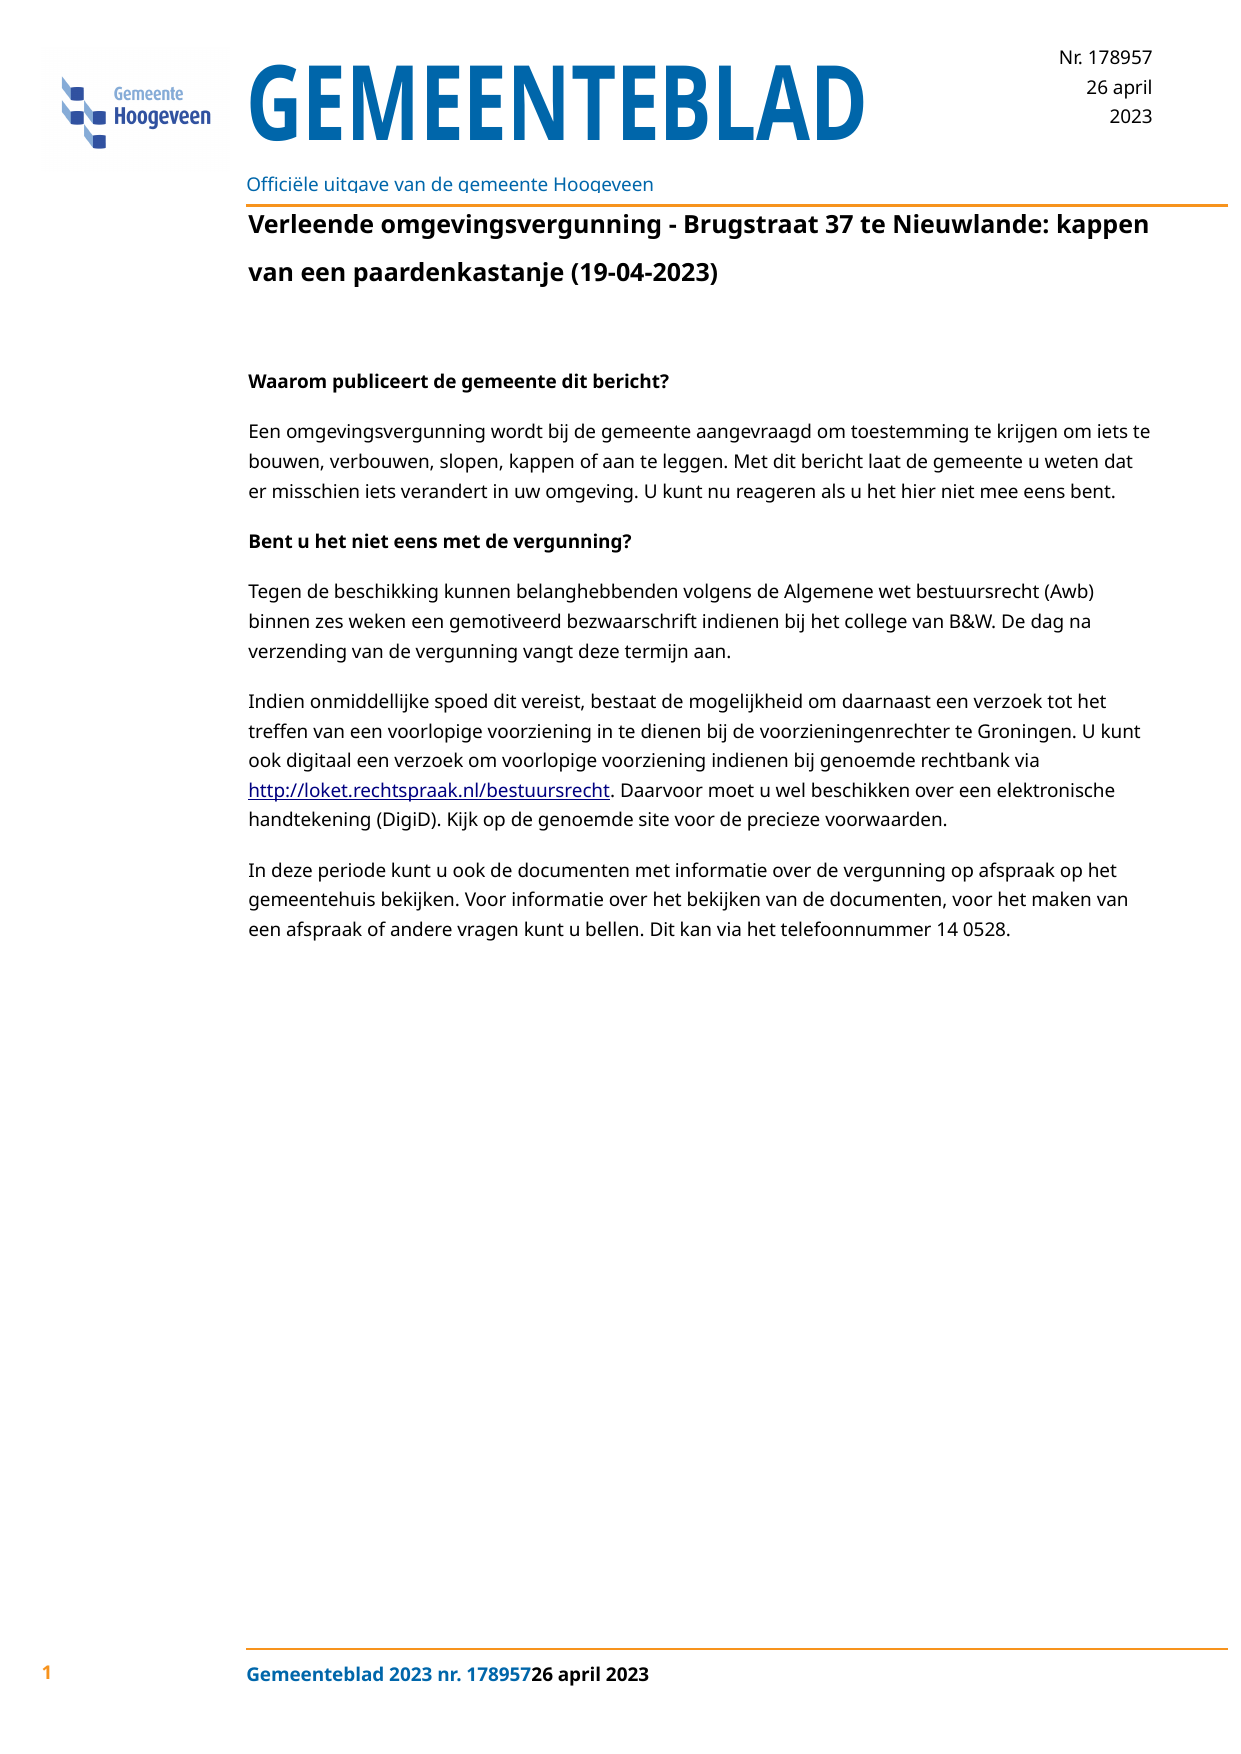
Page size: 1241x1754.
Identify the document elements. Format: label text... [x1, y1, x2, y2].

text Verleende omgevingsvergunning - Brugstraat 37 te Nieuwlande: kappen van een paardenkastanje (19-04-2023) [248, 207, 1152, 288]
text Een omgevingsvergunning wordt bij de gemeente aangevraagd om toestemming te krijgen om iets te bouwen, verbouwen, slopen, kappen of aan te leggen. Met dit bericht laat de gemeente u weten dat er misschien iets verandert in uw omgeving. U kunt nu reageren als u het hier niet mee eens bent. [248, 419, 1152, 504]
text Indien onmiddellijke spoed dit vereist, bestaat de mogelijkheid om daarnaast een verzoek tot het treffen van een voorlopige voorziening in te dienen bij de voorzieningenrechter te Groningen. U kunt ook digitaal een verzoek om voorlopige voorziening indienen bij genoemde rechtbank via http://loket.rechtspraak.nl/bestuursrecht. Daarvoor moet u wel beschikken over een elektronische handtekening (DigiD). Kijk op de genoemde site voor de precieze voorwaarden. [248, 688, 1152, 832]
picture [41, 47, 231, 172]
text Bent u het niet eens met de vergunning? [248, 528, 1152, 554]
text In deze periode kunt u ook de documenten met informatie over de vergunning op afspraak op het gemeentehuis bekijken. Voor informatie over het bekijken van de documenten, voor het maken van een afspraak of andere vragen kunt u bellen. Dit kan via het telefoonnummer 14 0528. [248, 857, 1152, 942]
text Waarom publiceert de gemeente dit bericht? [248, 368, 1152, 394]
text Tegen de beschikking kunnen belanghebbenden volgens de Algemene wet bestuursrecht (Awb) binnen zes weken een gemotiveerd bezwaarschrift indienen bij het college van B&W. De dag na verzending van de vergunning vangt deze termijn aan. [248, 579, 1152, 664]
